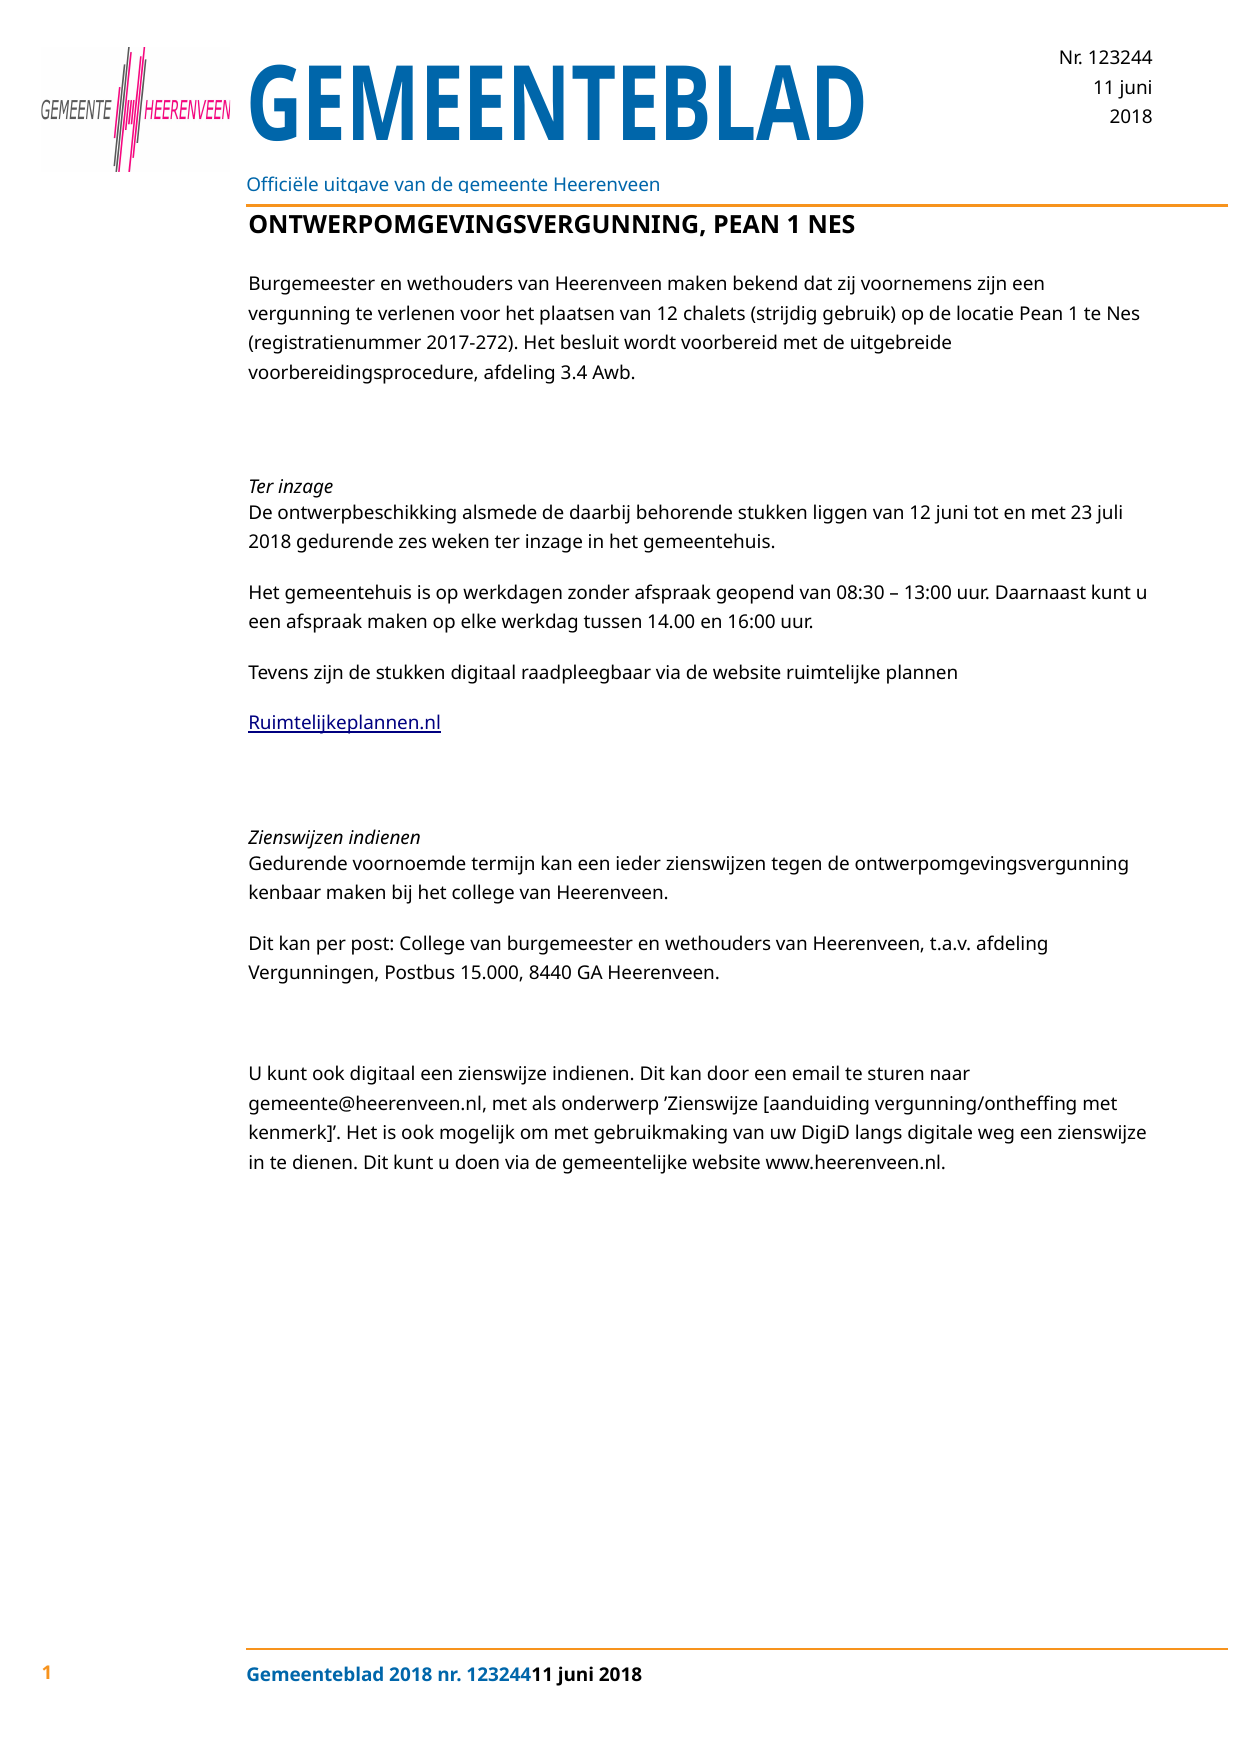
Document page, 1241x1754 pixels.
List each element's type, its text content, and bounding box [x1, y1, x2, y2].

text ONTWERPOMGEVINGSVERGUNNING, PEAN 1 NES [248, 207, 1152, 241]
text Dit kan per post: College van burgemeester en wethouders van Heerenveen, t.a.v. afdeling Vergunningen, Postbus 15.000, 8440 GA Heerenveen. [248, 930, 1152, 985]
text Zienswijzen indienen [248, 824, 1152, 850]
text Het gemeentehuis is op werkdagen zonder afspraak geopend van 08:30 – 13:00 uur. Daarnaast kunt u een afspraak maken op elke werkdag tussen 14.00 en 16:00 uur. [248, 579, 1152, 634]
text De ontwerpbeschikking alsmede de daarbij behorende stukken liggen van 12 juni tot en met 23 juli 2018 gedurende zes weken ter inzage in het gemeentehuis. [248, 499, 1152, 554]
text Gedurende voornoemde termijn kan een ieder zienswijzen tegen de ontwerpomgevingsvergunning kenbaar maken bij het college van Heerenveen. [248, 850, 1152, 905]
text Ter inzage [248, 473, 1152, 499]
text U kunt ook digitaal een zienswijze indienen. Dit kan door een email te sturen naar gemeente@heerenveen.nl, met als onderwerp ’Zienswijze [aanduiding vergunning/ontheffing met kenmerk]’. Het is ook mogelijk om met gebruikmaking van uw DigiD langs digitale weg een zienswijze in te dienen. Dit kunt u doen via de gemeentelijke website www.heerenveen.nl. [248, 1060, 1152, 1174]
text Burgemeester en wethouders van Heerenveen maken bekend dat zij voornemens zijn een vergunning te verlenen voor het plaatsen van 12 chalets (strijdig gebruik) op de locatie Pean 1 te Nes (registratienummer 2017-272). Het besluit wordt voorbereid met de uitgebreide voorbereidingsprocedure, afdeling 3.4 Awb. [248, 270, 1152, 385]
picture [41, 47, 231, 172]
text Ruimtelijkeplannen.nl [248, 709, 1152, 735]
text Tevens zijn de stukken digitaal raadpleegbaar via de website ruimtelijke plannen [248, 659, 1152, 685]
